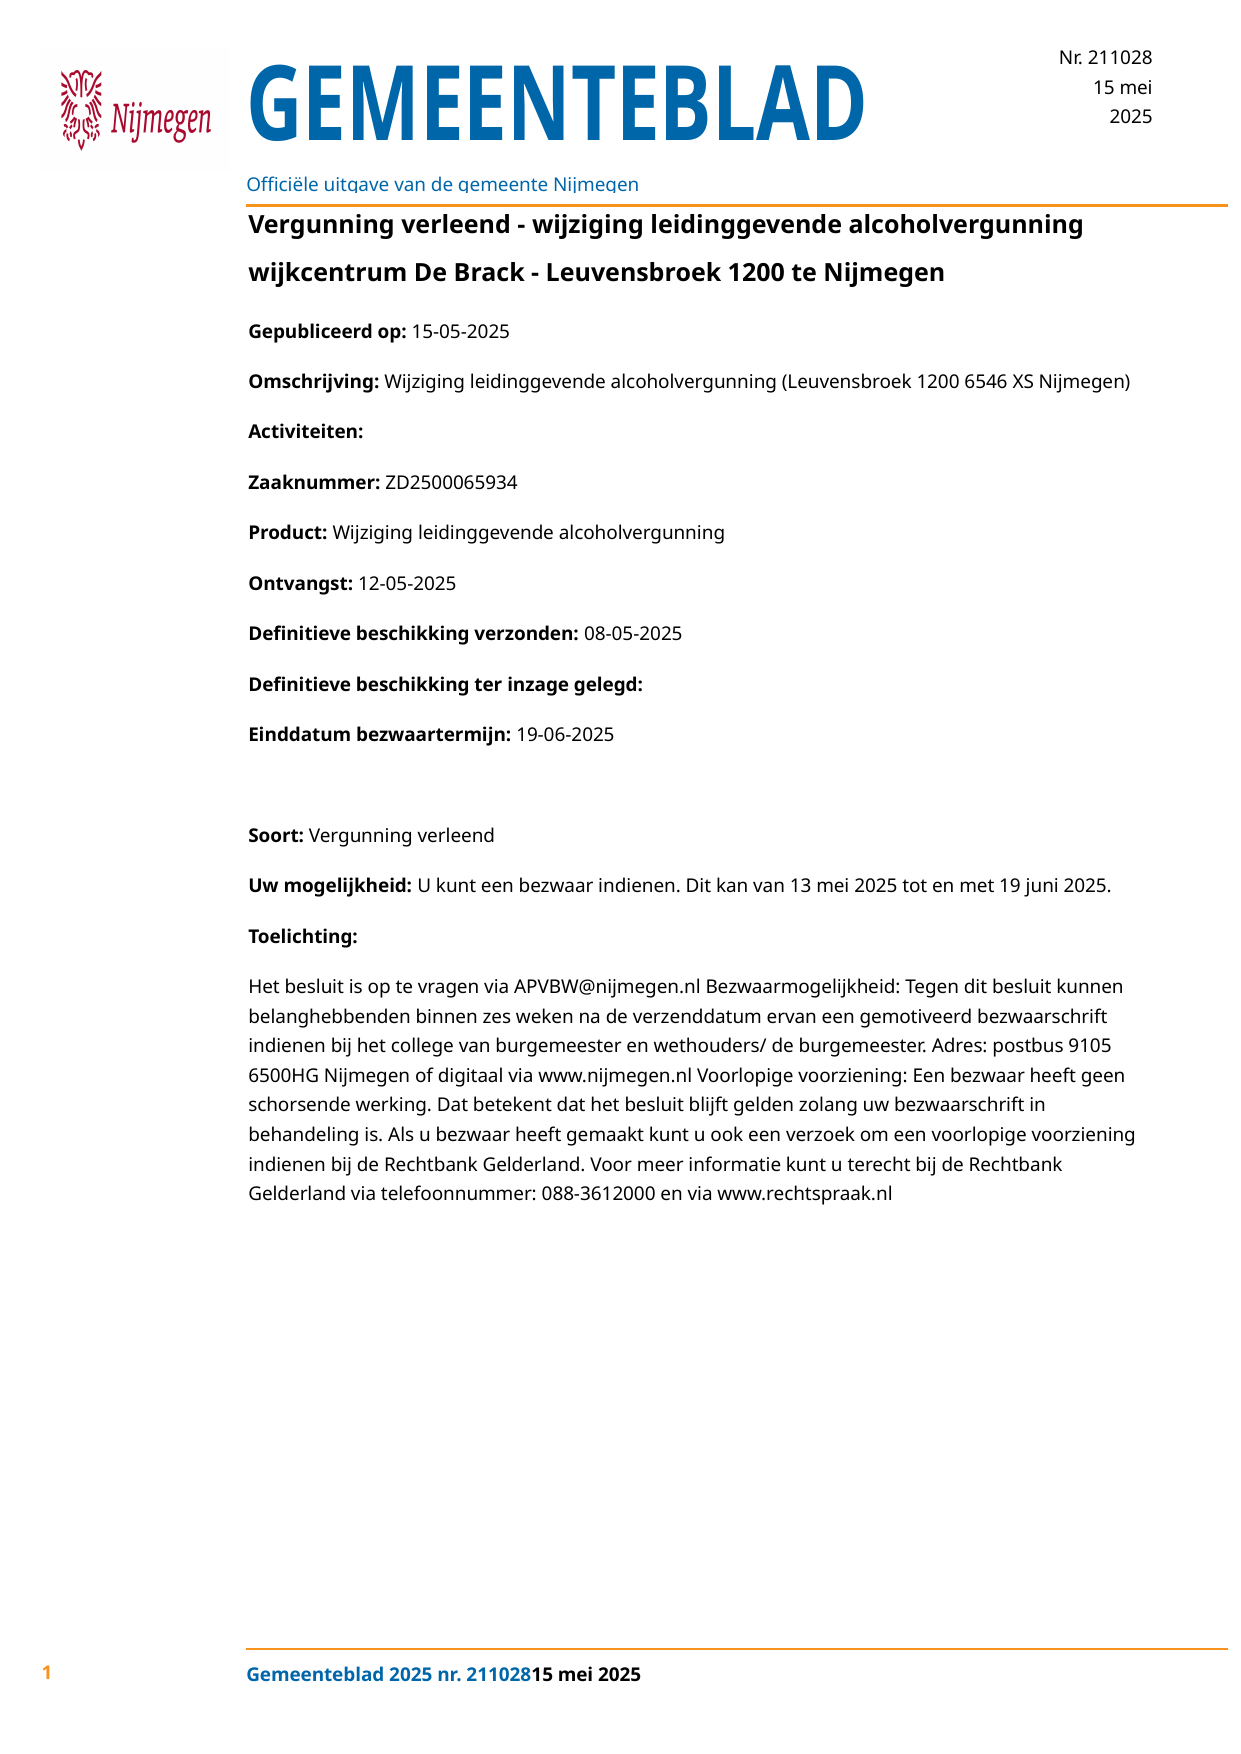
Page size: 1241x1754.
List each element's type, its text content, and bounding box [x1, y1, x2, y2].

text Activiteiten: [248, 419, 1152, 444]
text Definitieve beschikking ter inzage gelegd: [248, 671, 1152, 697]
text Omschrijving: Wijziging leidinggevende alcoholvergunning (Leuvensbroek 1200 6546 XS Nijmegen) [248, 368, 1152, 394]
text Gepubliceerd op: 15-05-2025 [248, 318, 1152, 344]
text Zaaknummer: ZD2500065934 [248, 469, 1152, 495]
text Uw mogelijkheid: U kunt een bezwaar indienen. Dit kan van 13 mei 2025 tot en met 19 juni 2025. [248, 872, 1152, 898]
text Soort: Vergunning verleend [248, 822, 1152, 848]
text Definitieve beschikking verzonden: 08-05-2025 [248, 620, 1152, 646]
text Toelichting: [248, 923, 1152, 949]
text Het besluit is op te vragen via APVBW@nijmegen.nl Bezwaarmogelijkheid: Tegen dit besluit kunnen belanghebbenden binnen zes weken na de verzenddatum ervan een gemotiveerd bezwaarschrift indienen bij het college van burgemeester en wethouders/ de burgemeester. Adres: postbus 9105 6500HG Nijmegen of digitaal via www.nijmegen.nl Voorlopige voorziening: Een bezwaar heeft geen schorsende werking. Dat betekent dat het besluit blijft gelden zolang uw bezwaarschrift in behandeling is. Als u bezwaar heeft gemaakt kunt u ook een verzoek om een voorlopige voorziening indienen bij de Rechtbank Gelderland. Voor meer informatie kunt u terecht bij de Rechtbank Gelderland via telefoonnummer: 088-3612000 en via www.rechtspraak.nl [248, 973, 1152, 1206]
picture [41, 47, 231, 172]
text Ontvangst: 12-05-2025 [248, 570, 1152, 596]
text Product: Wijziging leidinggevende alcoholvergunning [248, 519, 1152, 545]
text Einddatum bezwaartermijn: 19-06-2025 [248, 721, 1152, 747]
text Vergunning verleend - wijziging leidinggevende alcoholvergunning wijkcentrum De Brack - Leuvensbroek 1200 te Nijmegen [248, 207, 1152, 288]
